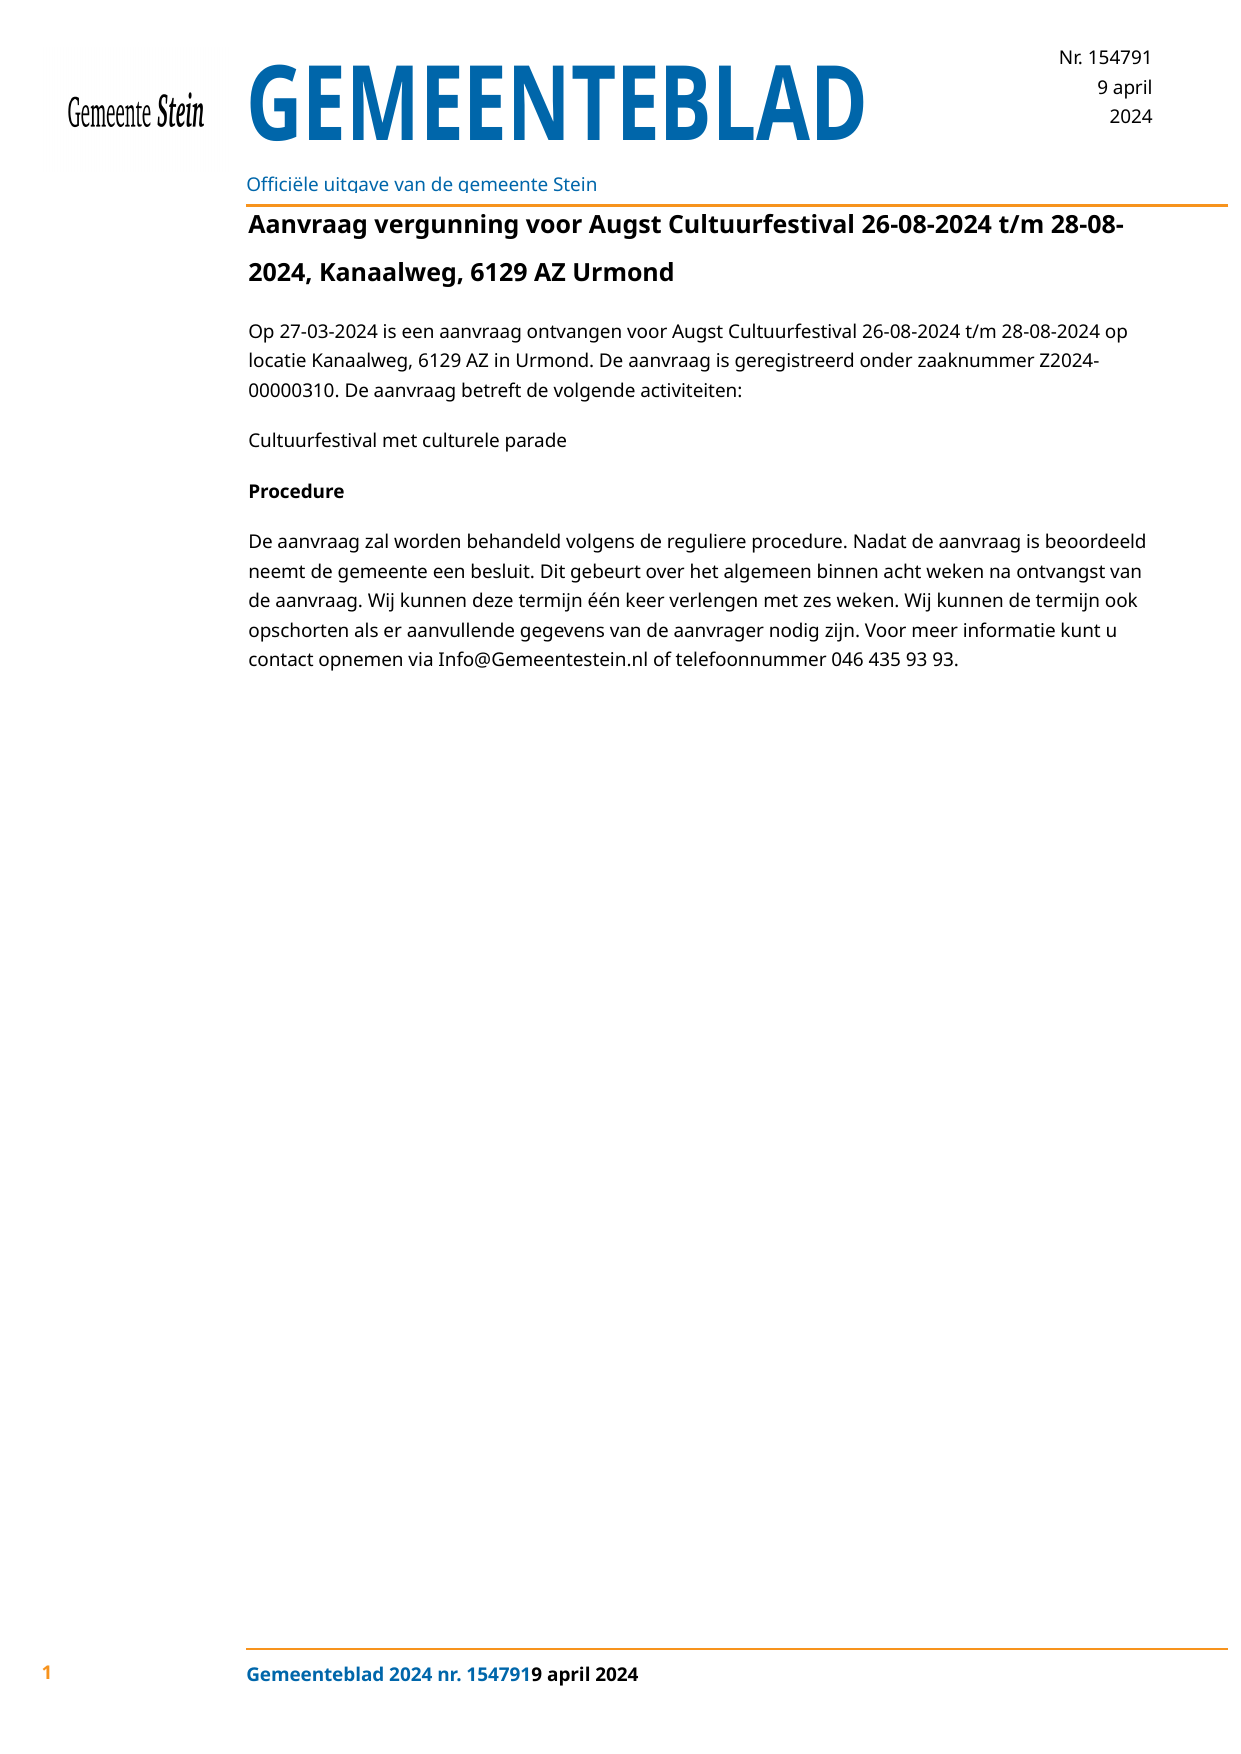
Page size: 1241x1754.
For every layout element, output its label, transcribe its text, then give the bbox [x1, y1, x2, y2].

text Op 27-03-2024 is een aanvraag ontvangen voor Augst Cultuurfestival 26-08-2024 t/m 28-08-2024 op locatie Kanaalweg, 6129 AZ in Urmond. De aanvraag is geregistreerd onder zaaknummer Z2024-00000310. De aanvraag betreft de volgende activiteiten: [248, 318, 1152, 403]
text Cultuurfestival met culturele parade [248, 427, 1152, 453]
text Aanvraag vergunning voor Augst Cultuurfestival 26-08-2024 t/m 28-08-2024, Kanaalweg, 6129 AZ Urmond [248, 207, 1152, 288]
text De aanvraag zal worden behandeld volgens de reguliere procedure. Nadat de aanvraag is beoordeeld neemt de gemeente een besluit. Dit gebeurt over het algemeen binnen acht weken na ontvangst van de aanvraag. Wij kunnen deze termijn één keer verlengen met zes weken. Wij kunnen de termijn ook opschorten als er aanvullende gegevens van de aanvrager nodig zijn. Voor meer informatie kunt u contact opnemen via Info@Gemeentestein.nl of telefoonnummer 046 435 93 93. [248, 528, 1152, 672]
picture [41, 47, 231, 172]
text Procedure [248, 478, 1152, 504]
